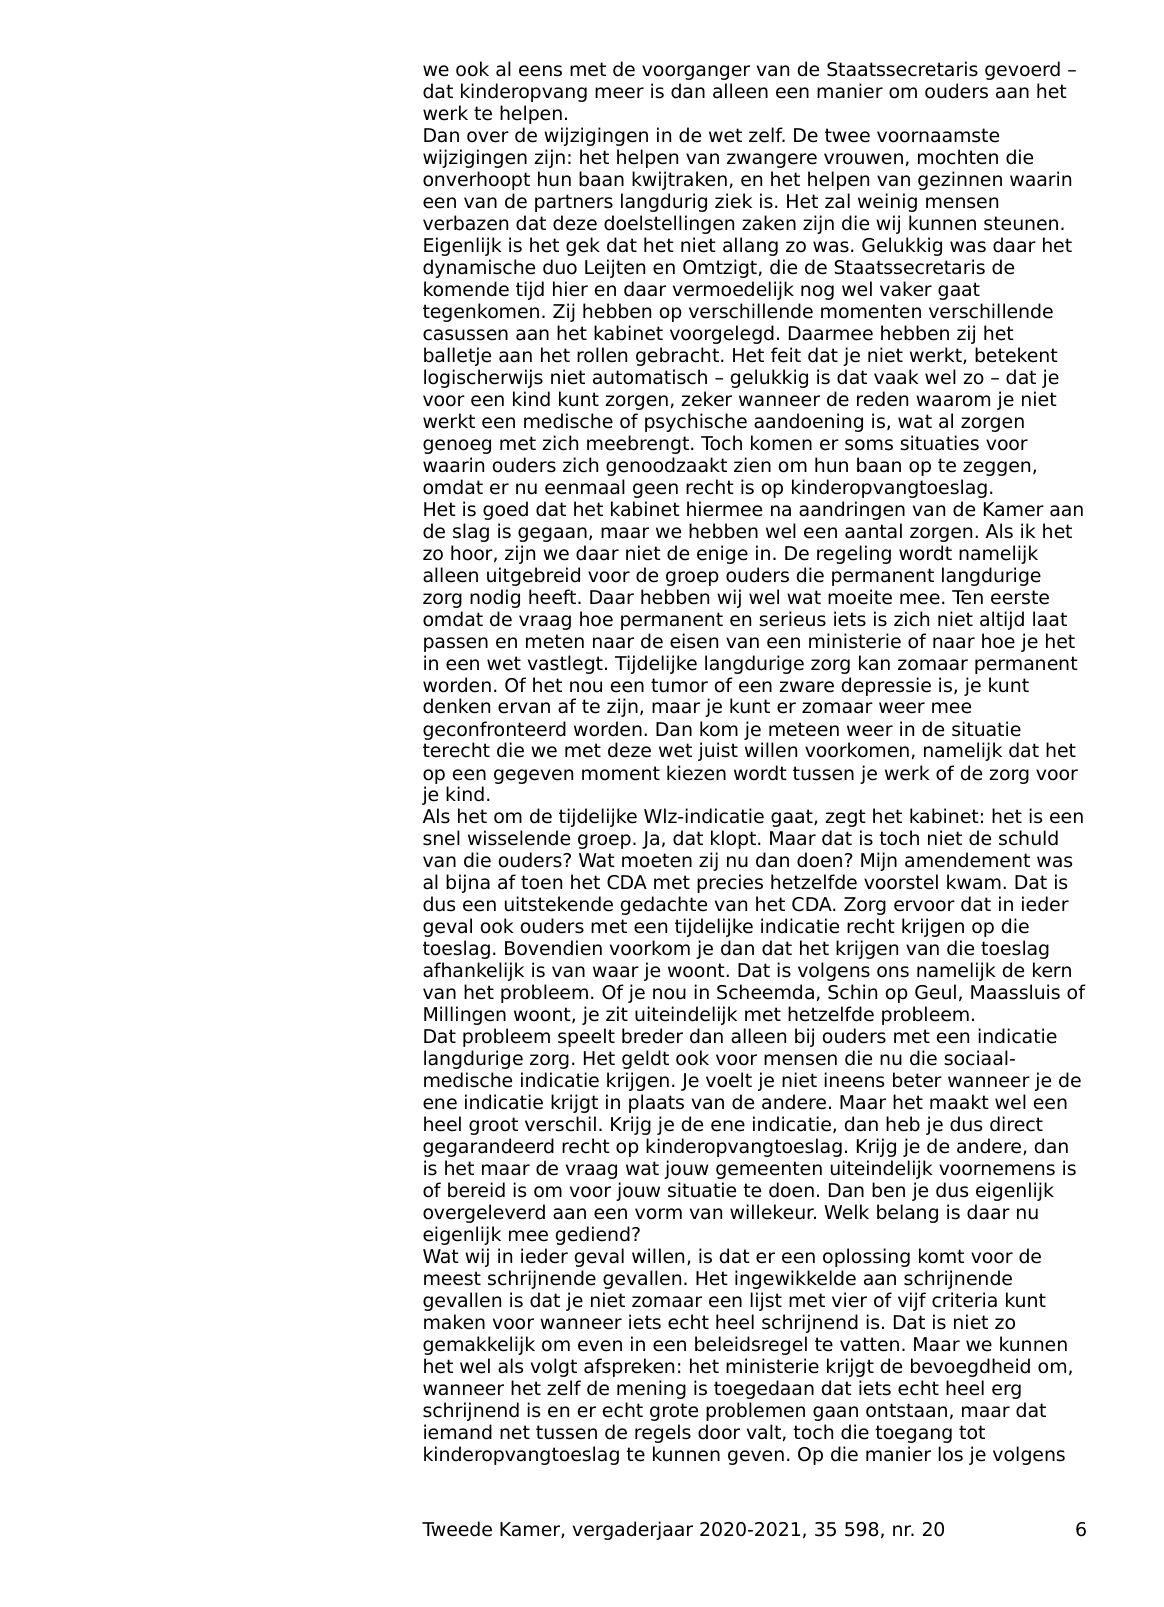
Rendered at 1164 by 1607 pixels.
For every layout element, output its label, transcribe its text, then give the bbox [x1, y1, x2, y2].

text Het is goed dat het kabinet hiermee na aandringen van de Kamer aan de slag is gegaan, maar we hebben wel een aantal zorgen. Als ik het zo hoor, zijn we daar niet de enige in. De regeling wordt namelijk alleen uitgebreid voor de groep ouders die permanent langdurige zorg nodig heeft. Daar hebben wij wel wat moeite mee. Ten eerste omdat de vraag hoe permanent en serieus iets is zich niet altijd laat passen en meten naar de eisen van een ministerie of naar hoe je het in een wet vastlegt. Tijdelijke langdurige zorg kan zomaar permanent worden. Of het nou een tumor of een zware depressie is, je kunt denken ervan af te zijn, maar je kunt er zomaar weer mee geconfronteerd worden. Dan kom je meteen weer in de situatie terecht die we met deze wet juist willen voorkomen, namelijk dat het op een gegeven moment kiezen wordt tussen je werk of de zorg voor je kind. [422, 499, 1087, 806]
text Als het om de tijdelijke Wlz-indicatie gaat, zegt het kabinet: het is een snel wisselende groep. Ja, dat klopt. Maar dat is toch niet de schuld van die ouders? Wat moeten zij nu dan doen? Mijn amendement was al bijna af toen het CDA met precies hetzelfde voorstel kwam. Dat is dus een uitstekende gedachte van het CDA. Zorg ervoor dat in ieder geval ook ouders met een tijdelijke indicatie recht krijgen op die toeslag. Bovendien voorkom je dan dat het krijgen van die toeslag afhankelijk is van waar je woont. Dat is volgens ons namelijk de kern van het probleem. Of je nou in Scheemda, Schin op Geul, Maassluis of Millingen woont, je zit uiteindelijk met hetzelfde probleem. [422, 806, 1087, 1026]
text Wat wij in ieder geval willen, is dat er een oplossing komt voor de meest schrijnende gevallen. Het ingewikkelde aan schrijnende gevallen is dat je niet zomaar een lijst met vier of vijf criteria kunt maken voor wanneer iets echt heel schrijnend is. Dat is niet zo gemakkelijk om even in een beleidsregel te vatten. Maar we kunnen het wel als volgt afspreken: het ministerie krijgt de bevoegdheid om, wanneer het zelf de mening is toegedaan dat iets echt heel erg schrijnend is en er echt grote problemen gaan ontstaan, maar dat iemand net tussen de regels door valt, toch die toegang tot kinderopvangtoeslag te kunnen geven. Op die manier los je volgens [422, 1246, 1087, 1466]
text Dat probleem speelt breder dan alleen bij ouders met een indicatie langdurige zorg. Het geldt ook voor mensen die nu die sociaal-medische indicatie krijgen. Je voelt je niet ineens beter wanneer je de ene indicatie krijgt in plaats van de andere. Maar het maakt wel een heel groot verschil. Krijg je de ene indicatie, dan heb je dus direct gegarandeerd recht op kinderopvangtoeslag. Krijg je de andere, dan is het maar de vraag wat jouw gemeenten uiteindelijk voornemens is of bereid is om voor jouw situatie te doen. Dan ben je dus eigenlijk overgeleverd aan een vorm van willekeur. Welk belang is daar nu eigenlijk mee gediend? [422, 1026, 1087, 1246]
text Dan over de wijzigingen in de wet zelf. De twee voornaamste wijzigingen zijn: het helpen van zwangere vrouwen, mochten die onverhoopt hun baan kwijtraken, en het helpen van gezinnen waarin een van de partners langdurig ziek is. Het zal weinig mensen verbazen dat deze doelstellingen zaken zijn die wij kunnen steunen. Eigenlijk is het gek dat het niet allang zo was. Gelukkig was daar het dynamische duo Leijten en Omtzigt, die de Staatssecretaris de komende tijd hier en daar vermoedelijk nog wel vaker gaat tegenkomen. Zij hebben op verschillende momenten verschillende casussen aan het kabinet voorgelegd. Daarmee hebben zij het balletje aan het rollen gebracht. Het feit dat je niet werkt, betekent logischerwijs niet automatisch – gelukkig is dat vaak wel zo – dat je voor een kind kunt zorgen, zeker wanneer de reden waarom je niet werkt een medische of psychische aandoening is, wat al zorgen genoeg met zich meebrengt. Toch komen er soms situaties voor waarin ouders zich genoodzaakt zien om hun baan op te zeggen, omdat er nu eenmaal geen recht is op kinderopvangtoeslag. [422, 125, 1087, 499]
text we ook al eens met de voorganger van de Staatssecretaris gevoerd – dat kinderopvang meer is dan alleen een manier om ouders aan het werk te helpen. [422, 59, 1087, 125]
